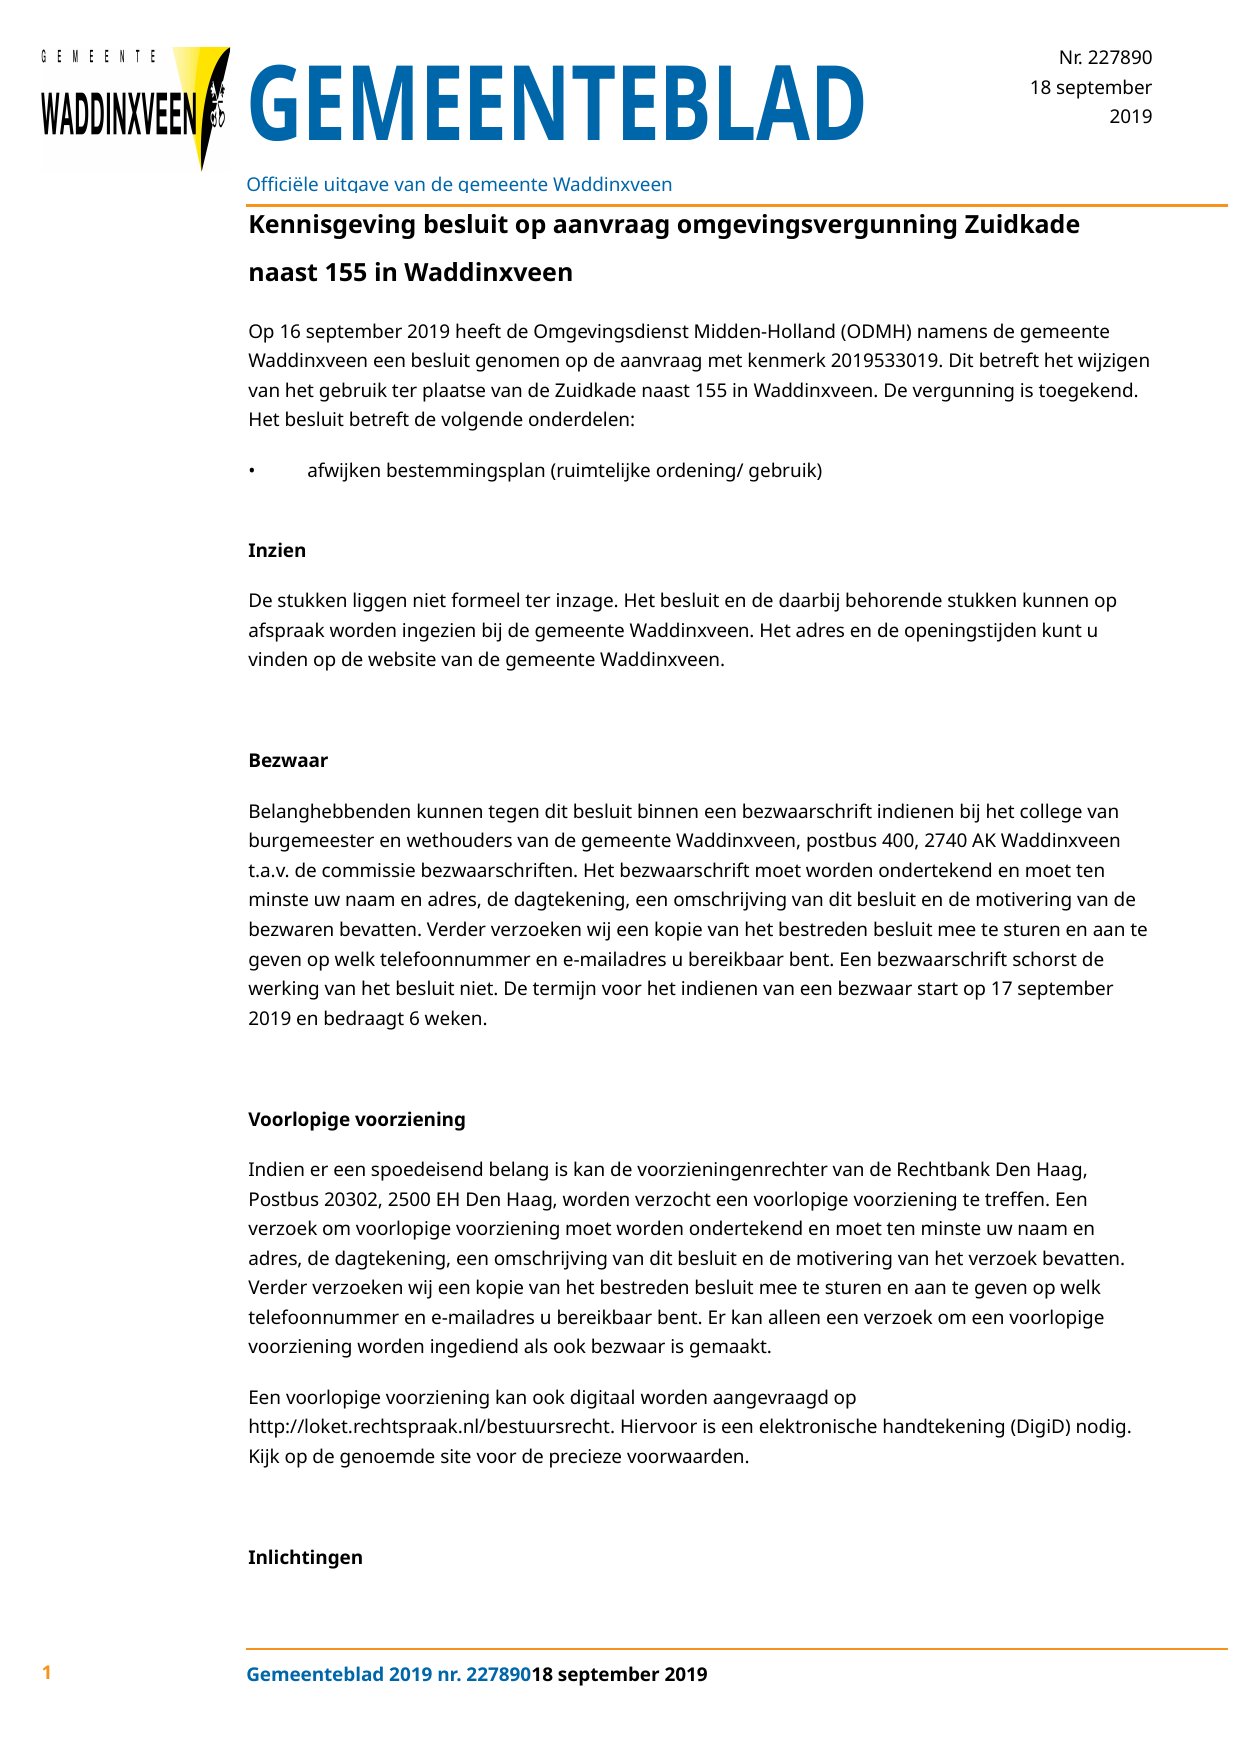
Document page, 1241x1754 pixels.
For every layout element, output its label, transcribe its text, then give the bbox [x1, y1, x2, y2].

picture [41, 47, 231, 172]
list afwijken bestemmingsplan (ruimtelijke ordening/ gebruik) [248, 457, 1152, 483]
text Kennisgeving besluit op aanvraag omgevingsvergunning Zuidkade naast 155 in Waddinxveen [248, 207, 1152, 288]
text Indien er een spoedeisend belang is kan de voorzieningenrechter van de Rechtbank Den Haag, Postbus 20302, 2500 EH Den Haag, worden verzocht een voorlopige voorziening te treffen. Een verzoek om voorlopige voorziening moet worden ondertekend en moet ten minste uw naam en adres, de dagtekening, een omschrijving van dit besluit en de motivering van het verzoek bevatten. Verder verzoeken wij een kopie van het bestreden besluit mee te sturen en aan te geven op welk telefoonnummer en e-mailadres u bereikbaar bent. Er kan alleen een verzoek om een voorlopige voorziening worden ingediend als ook bezwaar is gemaakt. [248, 1156, 1152, 1359]
text Een voorlopige voorziening kan ook digitaal worden aangevraagd op http://loket.rechtspraak.nl/bestuursrecht. Hiervoor is een elektronische handtekening (DigiD) nodig. Kijk op de genoemde site voor de precieze voorwaarden. [248, 1384, 1152, 1469]
text Belanghebbenden kunnen tegen dit besluit binnen een bezwaarschrift indienen bij het college van burgemeester en wethouders van de gemeente Waddinxveen, postbus 400, 2740 AK Waddinxveen t.a.v. de commissie bezwaarschriften. Het bezwaarschrift moet worden ondertekend en moet ten minste uw naam en adres, de dagtekening, een omschrijving van dit besluit en de motivering van de bezwaren bevatten. Verder verzoeken wij een kopie van het bestreden besluit mee te sturen en aan te geven op welk telefoonnummer en e-mailadres u bereikbaar bent. Een bezwaarschrift schorst de werking van het besluit niet. De termijn voor het indienen van een bezwaar start op 17 september 2019 en bedraagt 6 weken. [248, 798, 1152, 1031]
text Inzien [248, 537, 1152, 563]
text Voorlopige voorziening [248, 1106, 1152, 1132]
text Op 16 september 2019 heeft de Omgevingsdienst Midden-Holland (ODMH) namens de gemeente Waddinxveen een besluit genomen op de aanvraag met kenmerk 2019533019. Dit betreft het wijzigen van het gebruik ter plaatse van de Zuidkade naast 155 in Waddinxveen. De vergunning is toegekend. Het besluit betreft de volgende onderdelen: [248, 318, 1152, 432]
text Bezwaar [248, 747, 1152, 773]
text De stukken liggen niet formeel ter inzage. Het besluit en de daarbij behorende stukken kunnen op afspraak worden ingezien bij de gemeente Waddinxveen. Het adres en de openingstijden kunt u vinden op de website van de gemeente Waddinxveen. [248, 587, 1152, 672]
text Inlichtingen [248, 1544, 1152, 1570]
